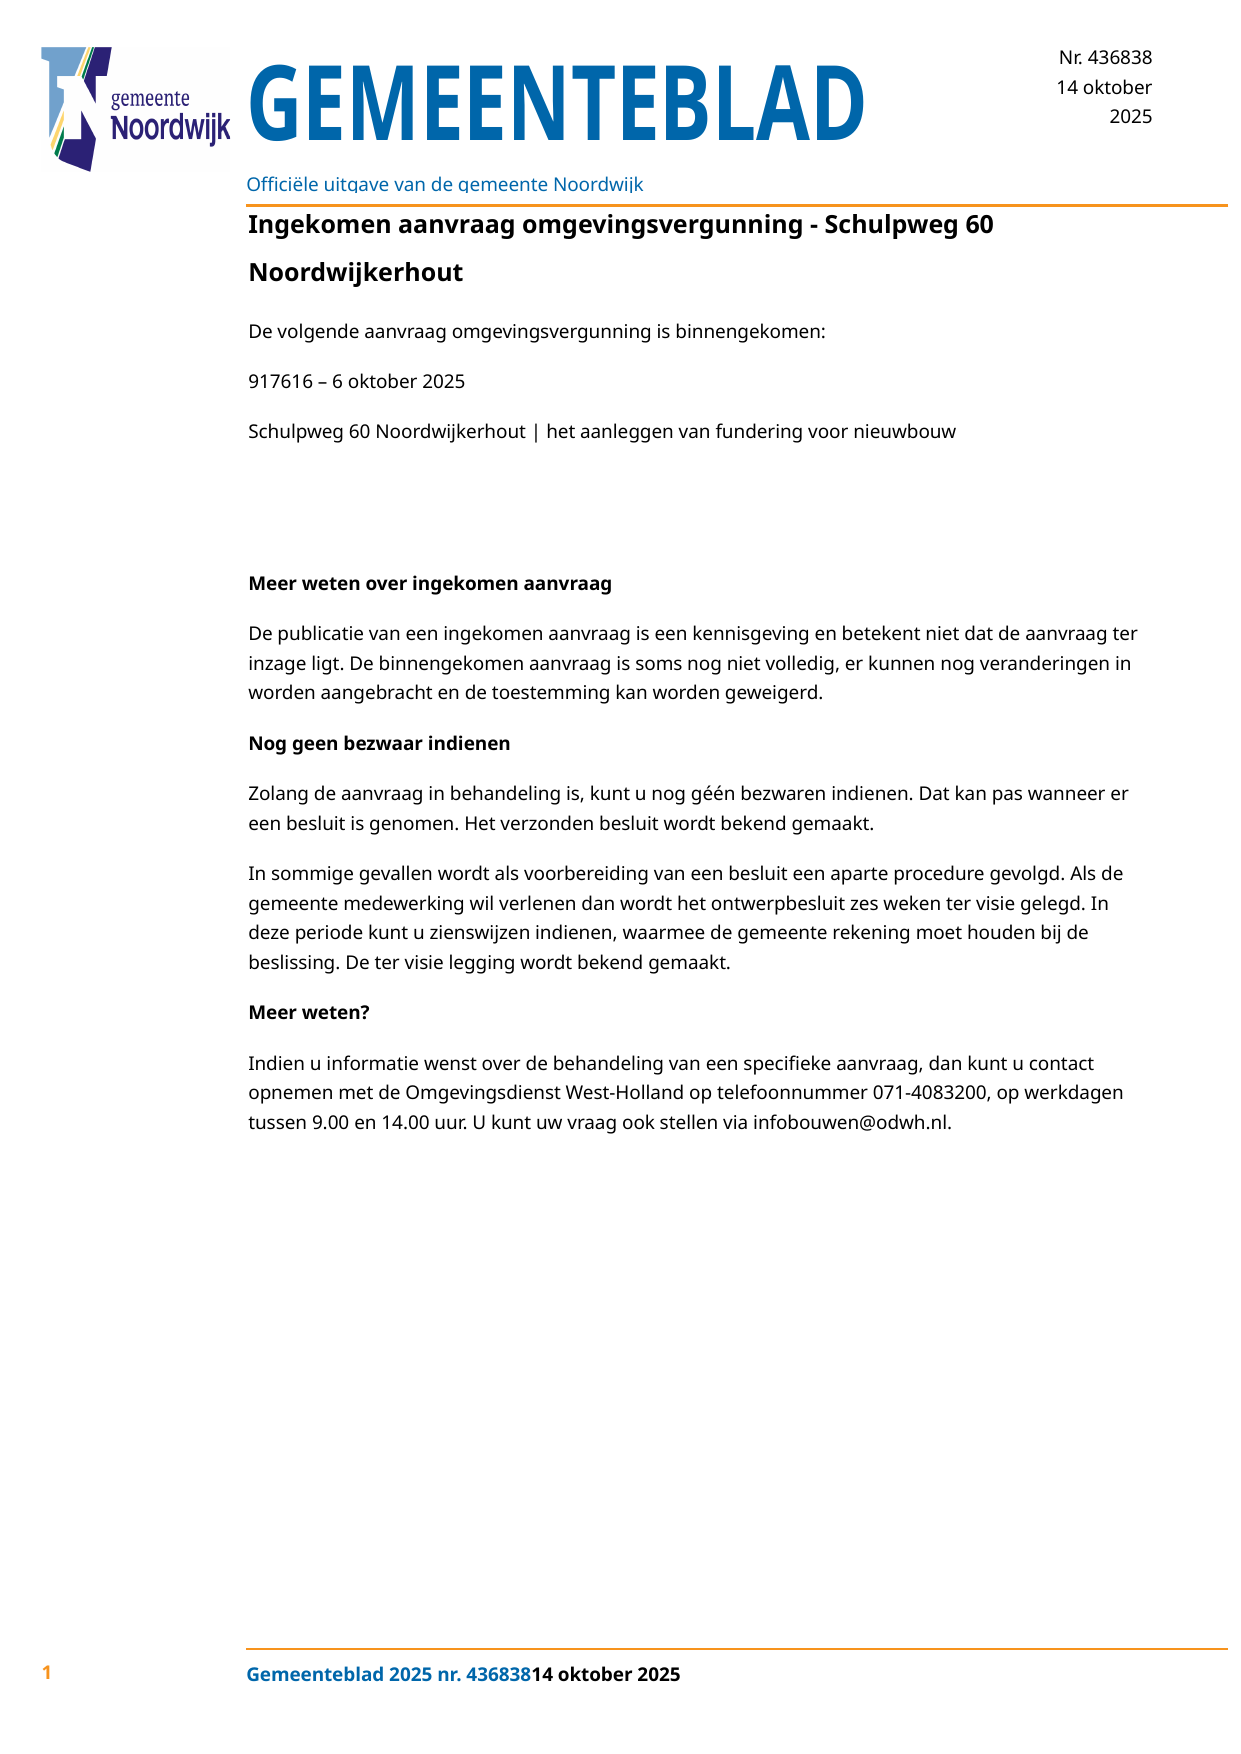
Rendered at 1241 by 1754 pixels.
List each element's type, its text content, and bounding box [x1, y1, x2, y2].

text De volgende aanvraag omgevingsvergunning is binnengekomen: [248, 318, 1152, 344]
text Meer weten over ingekomen aanvraag [248, 570, 1152, 596]
text Indien u informatie wenst over de behandeling van een specifieke aanvraag, dan kunt u contact opnemen met de Omgevingsdienst West-Holland op telefoonnummer 071-4083200, op werkdagen tussen 9.00 en 14.00 uur. U kunt uw vraag ook stellen via infobouwen@odwh.nl. [248, 1050, 1152, 1135]
text Zolang de aanvraag in behandeling is, kunt u nog géén bezwaren indienen. Dat kan pas wanneer er een besluit is genomen. Het verzonden besluit wordt bekend gemaakt. [248, 780, 1152, 836]
picture [41, 47, 231, 172]
text Meer weten? [248, 999, 1152, 1025]
text Nog geen bezwaar indienen [248, 730, 1152, 756]
text 917616 – 6 oktober 2025 [248, 368, 1152, 394]
text De publicatie van een ingekomen aanvraag is een kennisgeving en betekent niet dat de aanvraag ter inzage ligt. De binnengekomen aanvraag is soms nog niet volledig, er kunnen nog veranderingen in worden aangebracht en de toestemming kan worden geweigerd. [248, 620, 1152, 705]
text In sommige gevallen wordt als voorbereiding van een besluit een aparte procedure gevolgd. Als de gemeente medewerking wil verlenen dan wordt het ontwerpbesluit zes weken ter visie gelegd. In deze periode kunt u zienswijzen indienen, waarmee de gemeente rekening moet houden bij de beslissing. De ter visie legging wordt bekend gemaakt. [248, 860, 1152, 975]
text Schulpweg 60 Noordwijkerhout | het aanleggen van fundering voor nieuwbouw [248, 419, 1152, 444]
text Ingekomen aanvraag omgevingsvergunning - Schulpweg 60 Noordwijkerhout [248, 207, 1152, 288]
